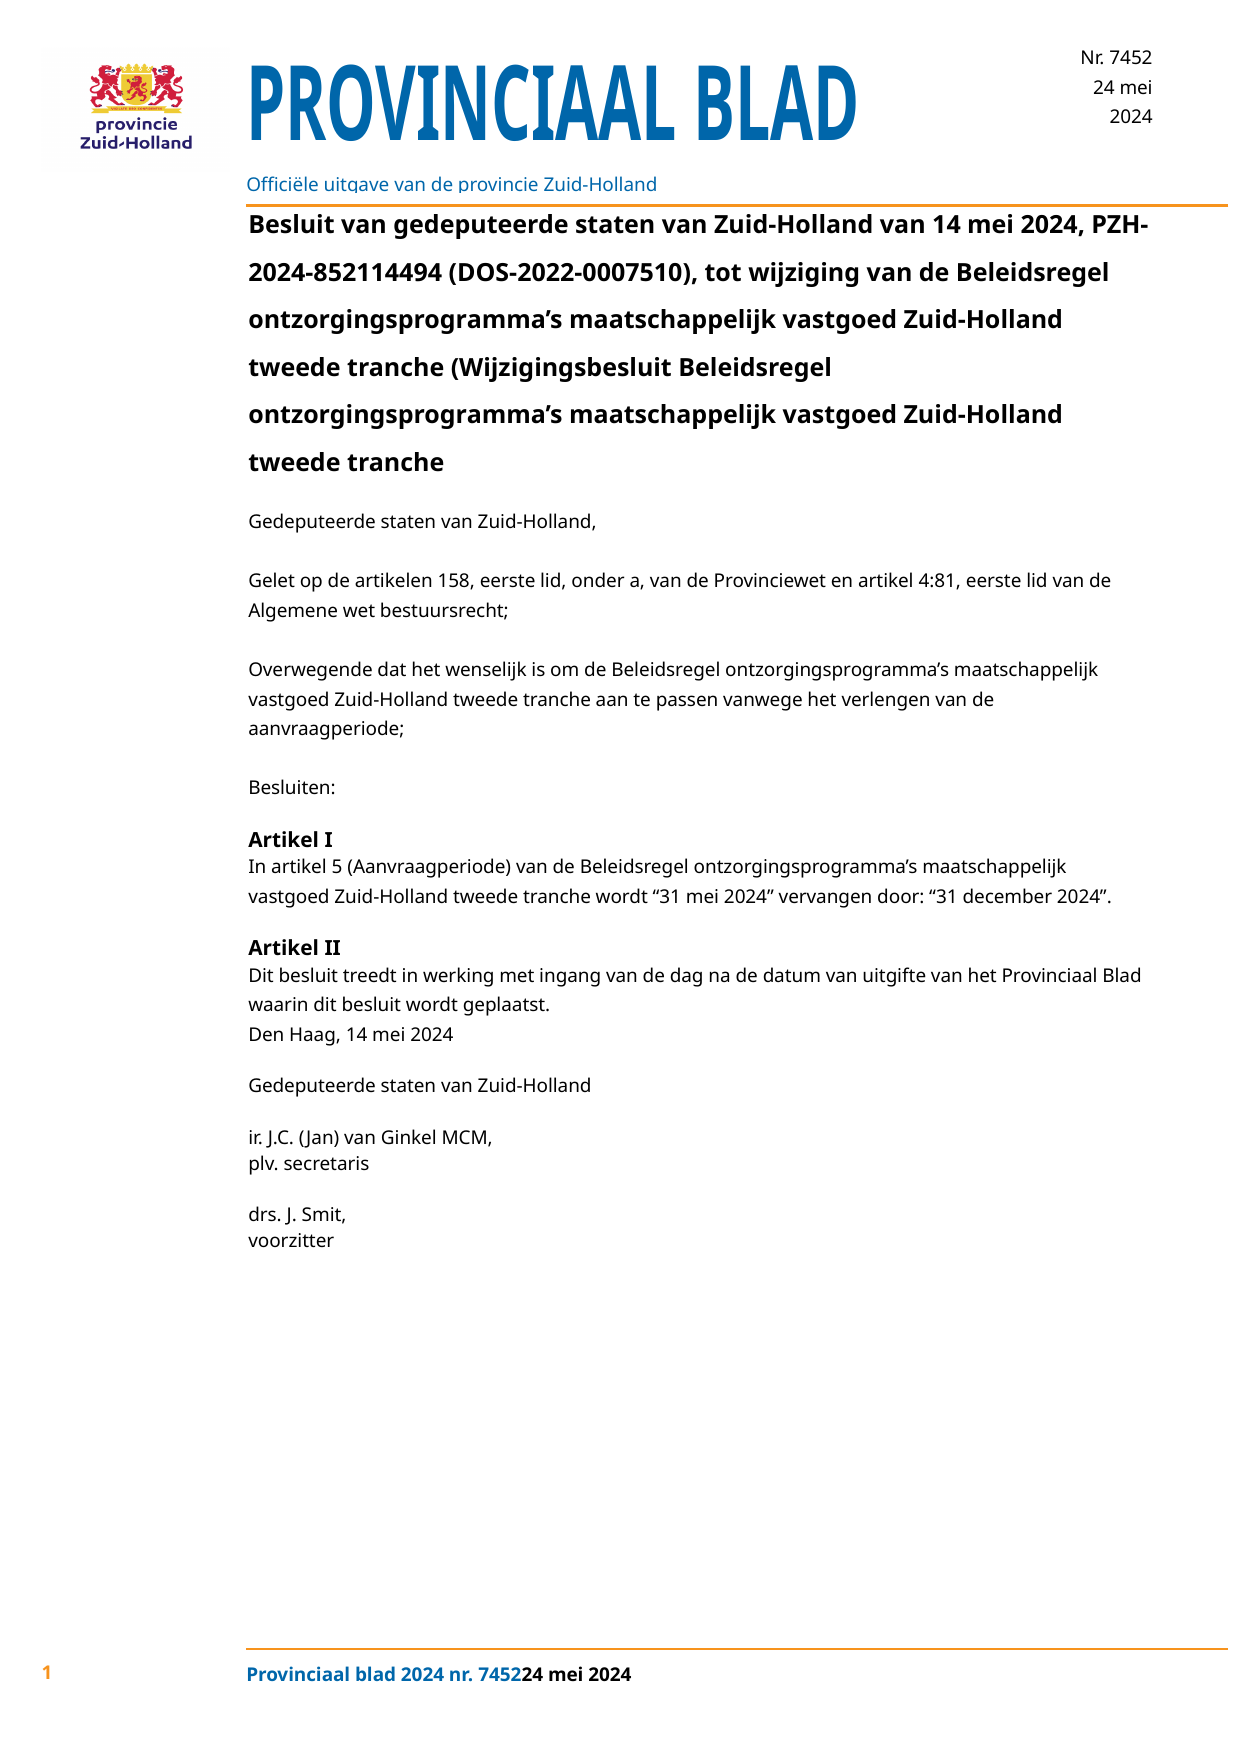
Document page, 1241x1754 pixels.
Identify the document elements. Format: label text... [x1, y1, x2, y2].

text Gedeputeerde staten van Zuid-Holland, [248, 508, 1152, 534]
text plv. secretaris [248, 1150, 1152, 1175]
text Besluit van gedeputeerde staten van Zuid-Holland van 14 mei 2024, PZH-2024-852114494 (DOS-2022-0007510), tot wijziging van de Beleidsregel ontzorgingsprogramma’s maatschappelijk vastgoed Zuid-Holland tweede tranche (Wijzigingsbesluit Beleidsregel ontzorgingsprogramma’s maatschappelijk vastgoed Zuid-Holland tweede tranche [248, 207, 1152, 479]
text Den Haag, 14 mei 2024 [248, 1021, 1152, 1047]
text Gelet op de artikelen 158, eerste lid, onder a, van de Provinciewet en artikel 4:81, eerste lid van de [248, 567, 1152, 593]
text voorzitter [248, 1227, 1152, 1253]
text Algemene wet bestuursrecht; [248, 597, 1152, 623]
text Artikel II [248, 933, 1152, 962]
text Artikel I [248, 825, 1152, 853]
text Overwegende dat het wenselijk is om de Beleidsregel ontzorgingsprogramma’s maatschappelijk vastgoed Zuid-Holland tweede tranche aan te passen vanwege het verlengen van de aanvraagperiode; [248, 656, 1152, 741]
picture [41, 47, 231, 172]
text Dit besluit treedt in werking met ingang van de dag na de datum van uitgifte van het Provinciaal Blad waarin dit besluit wordt geplaatst. [248, 962, 1152, 1017]
text drs. J. Smit, [248, 1201, 1152, 1227]
text ir. J.C. (Jan) van Ginkel MCM, [248, 1124, 1152, 1150]
text Besluiten: [248, 774, 1152, 800]
text Gedeputeerde staten van Zuid-Holland [248, 1072, 1152, 1098]
text In artikel 5 (Aanvraagperiode) van de Beleidsregel ontzorgingsprogramma’s maatschappelijk vastgoed Zuid-Holland tweede tranche wordt “31 mei 2024” vervangen door: “31 december 2024”. [248, 853, 1152, 909]
